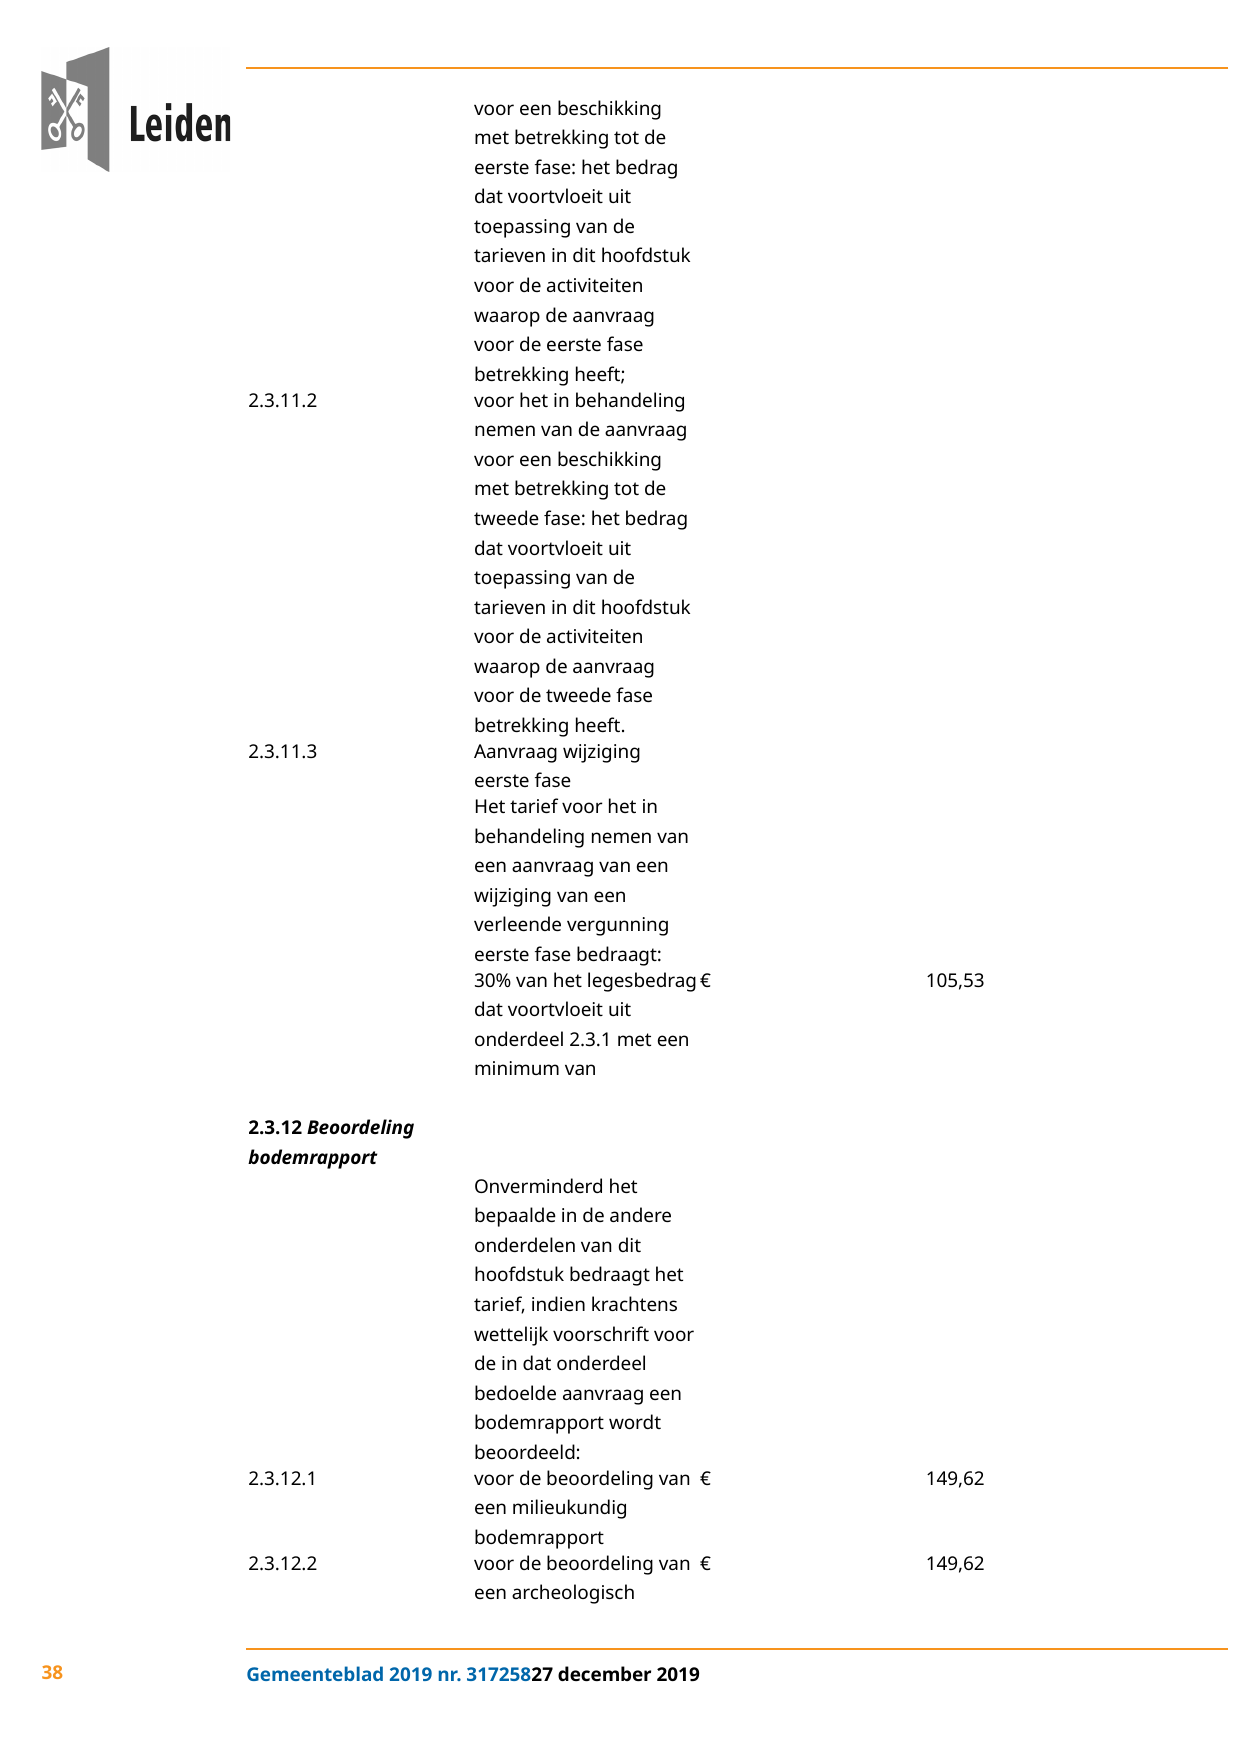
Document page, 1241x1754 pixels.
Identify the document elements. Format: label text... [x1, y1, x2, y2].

table_cell 2.3.11.2 [248, 387, 474, 738]
table_header Onverminderd het bepaalde in de andere onderdelen van dit hoofdstuk bedraagt het tarief, indien krachtens wettelijk voorschrift voor de in dat onderdeel bedoelde aanvraag een bodemrapport wordt beoordeeld: [474, 1173, 700, 1465]
table_cell 149,62 [926, 1550, 1152, 1605]
table_cell 2.3.12.2 [248, 1550, 474, 1605]
table_header [549, 1114, 850, 1169]
table_header 2.3.12 Beoordeling bodemrapport [248, 1114, 549, 1169]
table_cell voor de beoordeling van een archeologisch [474, 1550, 700, 1605]
table_cell [926, 95, 1152, 387]
table_cell 149,62 [926, 1465, 1152, 1550]
table_cell 30% van het legesbedrag dat voortvloeit uit onderdeel 2.3.1 met een minimum van [474, 967, 700, 1081]
table_cell 2.3.11.3 [248, 738, 474, 793]
table_cell € [700, 1465, 926, 1550]
table_cell [248, 95, 474, 387]
table_cell [700, 95, 926, 387]
picture [41, 47, 231, 172]
table_cell 2.3.12.1 [248, 1465, 474, 1550]
table_header [248, 1173, 474, 1465]
table_cell [700, 738, 926, 793]
table_cell Aanvraag wijziging eerste fase [474, 738, 700, 793]
table_header [926, 1173, 1152, 1465]
table_cell [926, 738, 1152, 793]
table_header [700, 1173, 926, 1465]
table_cell voor een beschikking met betrekking tot de eerste fase: het bedrag dat voortvloeit uit toepassing van de tarieven in dit hoofdstuk voor de activiteiten waarop de aanvraag voor de eerste fase betrekking heeft; [474, 95, 700, 387]
table_cell voor de beoordeling van een milieukundig bodemrapport [474, 1465, 700, 1550]
table_cell [926, 387, 1152, 738]
table_cell [248, 967, 474, 1081]
table_cell [700, 387, 926, 738]
table_cell [926, 793, 1152, 967]
table_cell voor het in behandeling nemen van de aanvraag voor een beschikking met betrekking tot de tweede fase: het bedrag dat voortvloeit uit toepassing van de tarieven in dit hoofdstuk voor de activiteiten waarop de aanvraag voor de tweede fase betrekking heeft. [474, 387, 700, 738]
table_cell 105,53 [926, 967, 1152, 1081]
table_cell [248, 793, 474, 967]
table_cell Het tarief voor het in behandeling nemen van een aanvraag van een wijziging van een verleende vergunning eerste fase bedraagt: [474, 793, 700, 967]
table_header [850, 1114, 1152, 1169]
table_cell [700, 793, 926, 967]
table_cell € [700, 967, 926, 1081]
table_cell € [700, 1550, 926, 1605]
